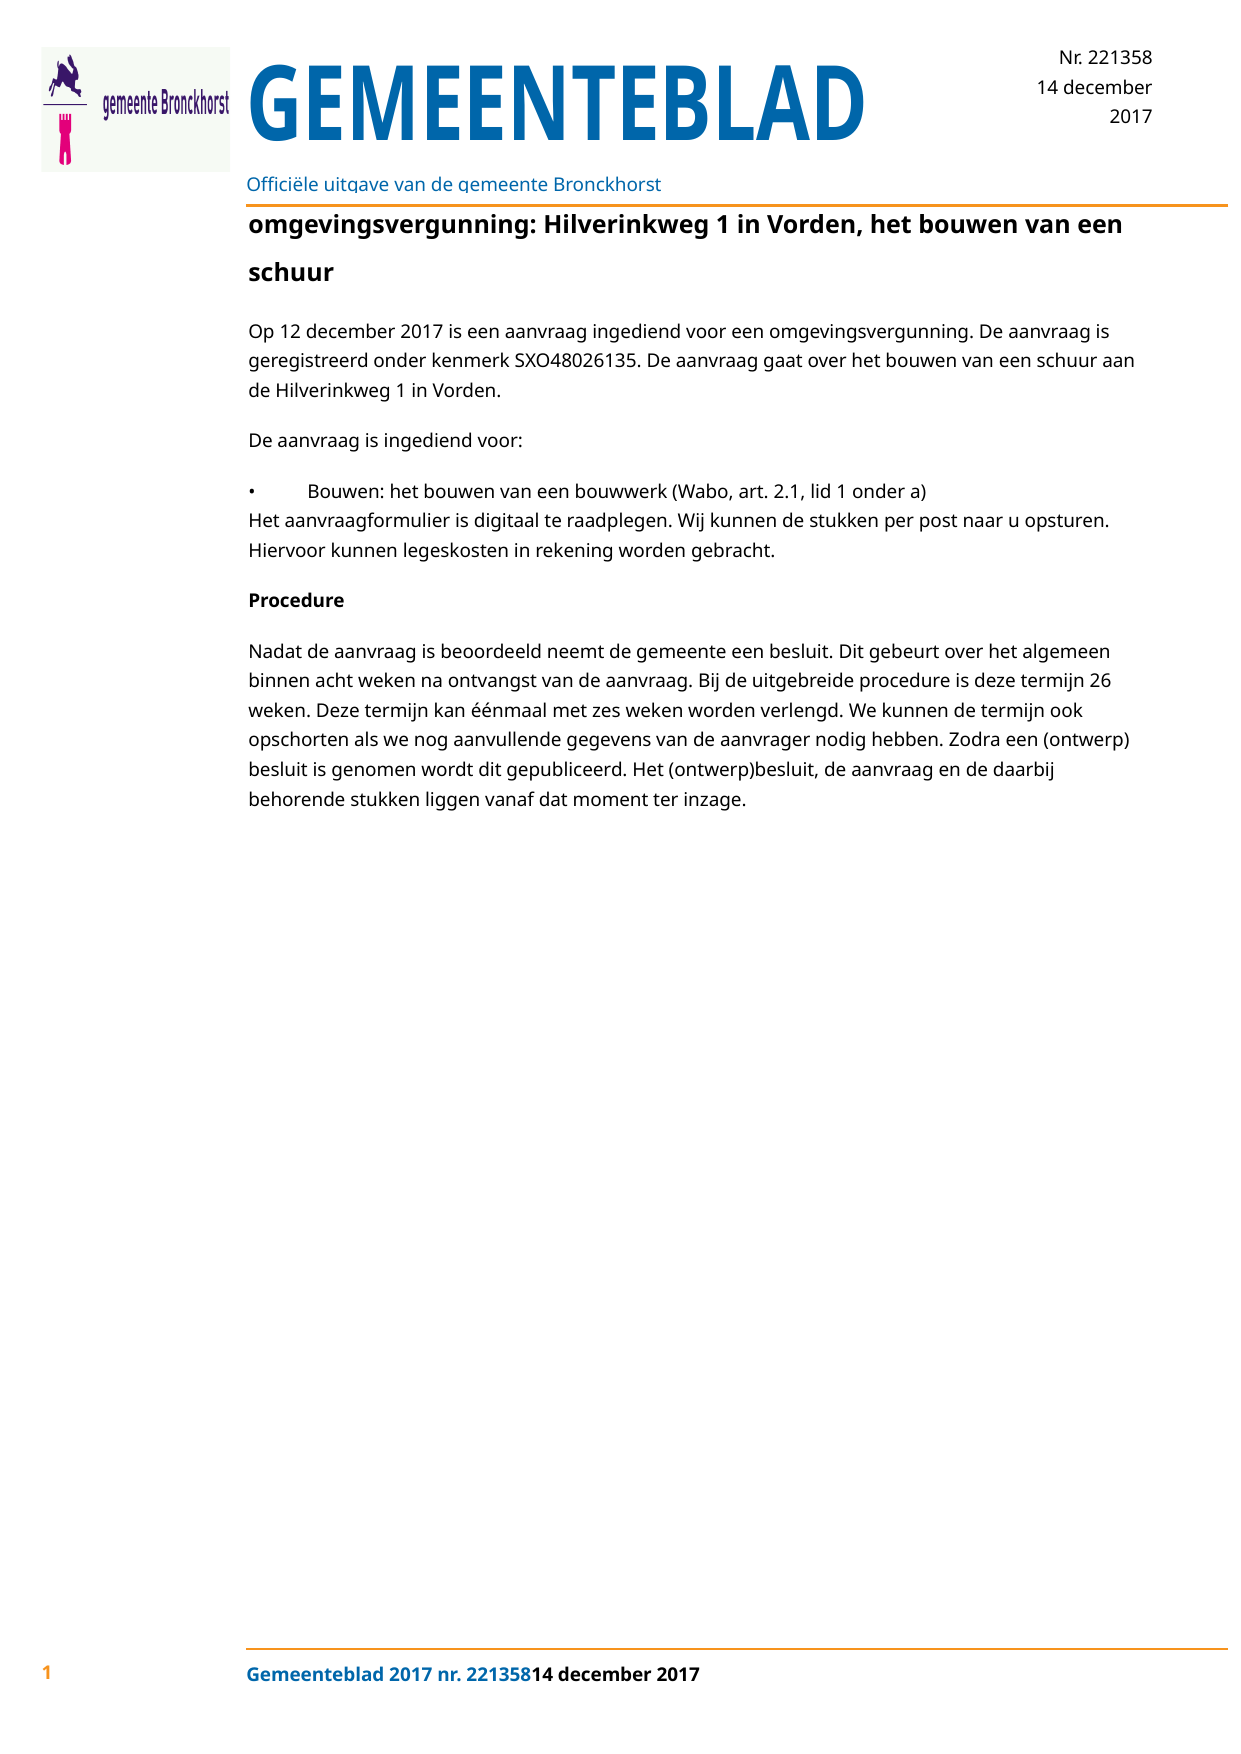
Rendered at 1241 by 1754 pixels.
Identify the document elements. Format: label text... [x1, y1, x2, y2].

text Nadat de aanvraag is beoordeeld neemt de gemeente een besluit. Dit gebeurt over het algemeen binnen acht weken na ontvangst van de aanvraag. Bij de uitgebreide procedure is deze termijn 26 weken. Deze termijn kan éénmaal met zes weken worden verlengd. We kunnen de termijn ook opschorten als we nog aanvullende gegevens van de aanvrager nodig hebben. Zodra een (ontwerp) besluit is genomen wordt dit gepubliceerd. Het (ontwerp)besluit, de aanvraag en de daarbij behorende stukken liggen vanaf dat moment ter inzage. [248, 638, 1152, 812]
text omgevingsvergunning: Hilverinkweg 1 in Vorden, het bouwen van een schuur [248, 207, 1152, 288]
list Bouwen: het bouwen van een bouwwerk (Wabo, art. 2.1, lid 1 onder a) [248, 478, 1152, 504]
text Op 12 december 2017 is een aanvraag ingediend voor een omgevingsvergunning. De aanvraag is geregistreerd onder kenmerk SXO48026135. De aanvraag gaat over het bouwen van een schuur aan de Hilverinkweg 1 in Vorden. [248, 318, 1152, 403]
picture [41, 47, 231, 172]
text Procedure [248, 587, 1152, 613]
text Het aanvraagformulier is digitaal te raadplegen. Wij kunnen de stukken per post naar u opsturen. Hiervoor kunnen legeskosten in rekening worden gebracht. [248, 507, 1152, 563]
text De aanvraag is ingediend voor: [248, 427, 1152, 453]
